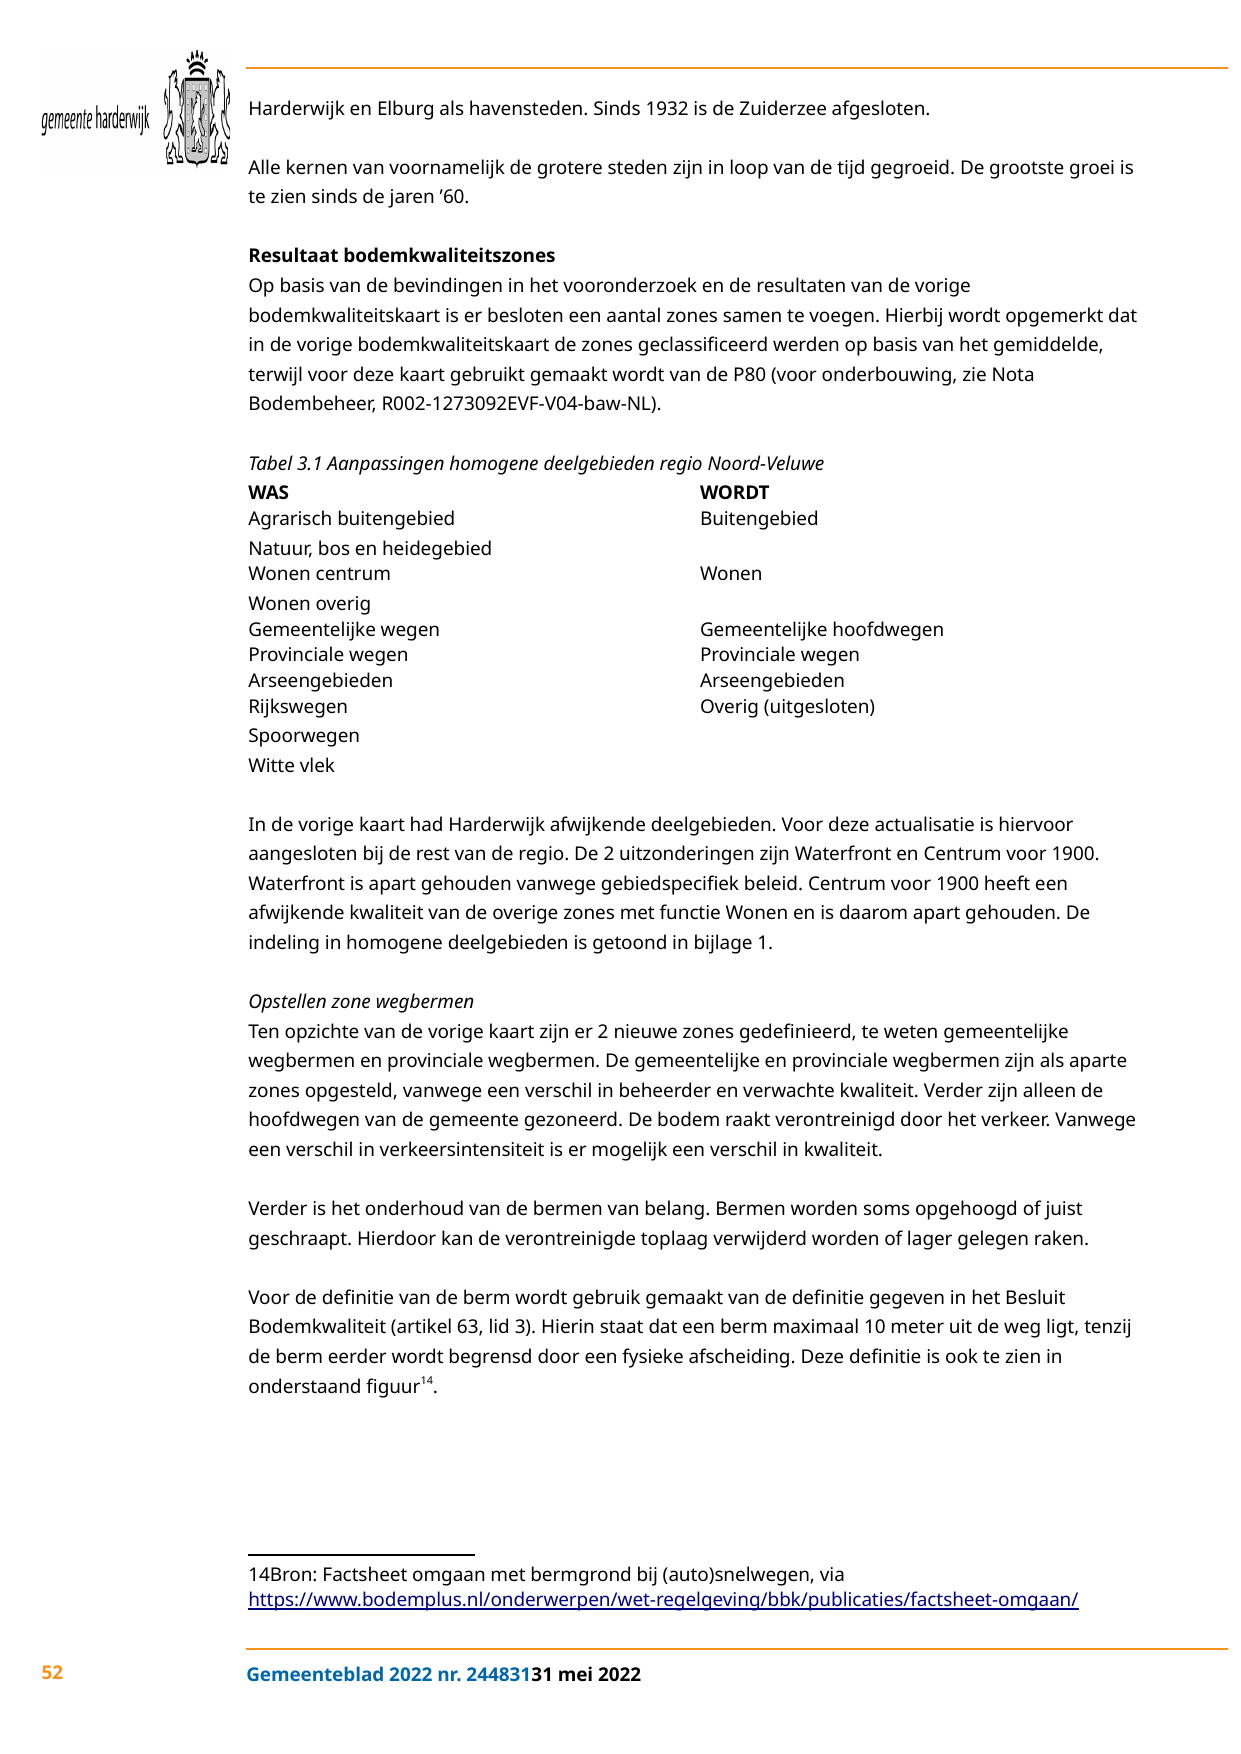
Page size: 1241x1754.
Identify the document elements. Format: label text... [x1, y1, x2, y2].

text Ten opzichte van de vorige kaart zijn er 2 nieuwe zones gedefinieerd, te weten gemeentelijke wegbermen en provinciale wegbermen. De gemeentelijke en provinciale wegbermen zijn als aparte zones opgesteld, vanwege een verschil in beheerder en verwachte kwaliteit. Verder zijn alleen de hoofdwegen van de gemeente gezoneerd. De bodem raakt verontreinigd door het verkeer. Vanwege een verschil in verkeersintensiteit is er mogelijk een verschil in kwaliteit. [248, 1018, 1152, 1162]
table_cell Arseengebieden [248, 667, 700, 693]
table_header WORDT [700, 480, 1152, 505]
text Voor de definitie van de berm wordt gebruik gemaakt van de definitie gegeven in het Besluit Bodemkwaliteit (artikel 63, lid 3). Hierin staat dat een berm maximaal 10 meter uit de weg ligt, tenzij de berm eerder wordt begrensd door een fysieke afscheiding. Deze definitie is ook te zien in onderstaand figuur. [248, 1284, 1152, 1398]
table_cell Wonen centrum Wonen overig [248, 561, 700, 616]
table_cell Provinciale wegen [700, 642, 1152, 667]
table_cell Wonen [700, 561, 1152, 616]
text Harderwijk en Elburg als havensteden. Sinds 1932 is de Zuiderzee afgesloten. [248, 95, 1152, 121]
text Bron: Factsheet omgaan met bermgrond bij (auto)snelwegen, via https://www.bodemplus.nl/onderwerpen/wet-regelgeving/bbk/publicaties/factsheet-omgaan/ [248, 1561, 1152, 1612]
picture [41, 47, 231, 172]
table_cell Arseengebieden [700, 667, 1152, 693]
text Resultaat bodemkwaliteitszones [248, 243, 1152, 268]
text Op basis van de bevindingen in het vooronderzoek en de resultaten van de vorige bodemkwaliteitskaart is er besloten een aantal zones samen te voegen. Hierbij wordt opgemerkt dat in de vorige bodemkwaliteitskaart de zones geclassificeerd werden op basis van het gemiddelde, terwijl voor deze kaart gebruikt gemaakt wordt van de P80 (voor onderbouwing, zie Nota Bodembeheer, R002-1273092EVF-V04-baw-NL). [248, 272, 1152, 416]
table_cell Gemeentelijke hoofdwegen [700, 616, 1152, 642]
table_cell Gemeentelijke wegen [248, 616, 700, 642]
table_cell Rijkswegen Spoorwegen Witte vlek [248, 693, 700, 778]
table_cell Overig (uitgesloten) [700, 693, 1152, 778]
table_cell Buitengebied [700, 505, 1152, 561]
table_header WAS [248, 480, 700, 505]
table_cell Provinciale wegen [248, 642, 700, 667]
text Alle kernen van voornamelijk de grotere steden zijn in loop van de tijd gegroeid. De grootste groei is te zien sinds de jaren ’60. [248, 154, 1152, 209]
text Verder is het onderhoud van de bermen van belang. Bermen worden soms opgehoogd of juist geschraapt. Hierdoor kan de verontreinigde toplaag verwijderd worden of lager gelegen raken. [248, 1195, 1152, 1251]
table_cell Agrarisch buitengebied Natuur, bos en heidegebied [248, 505, 700, 561]
text In de vorige kaart had Harderwijk afwijkende deelgebieden. Voor deze actualisatie is hiervoor aangesloten bij de rest van de regio. De 2 uitzonderingen zijn Waterfront en Centrum voor 1900. Waterfront is apart gehouden vanwege gebiedspecifiek beleid. Centrum voor 1900 heeft een afwijkende kwaliteit van de overige zones met functie Wonen en is daarom apart gehouden. De indeling in homogene deelgebieden is getoond in bijlage 1. [248, 811, 1152, 955]
text Opstellen zone wegbermen [248, 988, 1152, 1014]
text Tabel 3.1 Aanpassingen homogene deelgebieden regio Noord-Veluwe [248, 450, 1152, 476]
